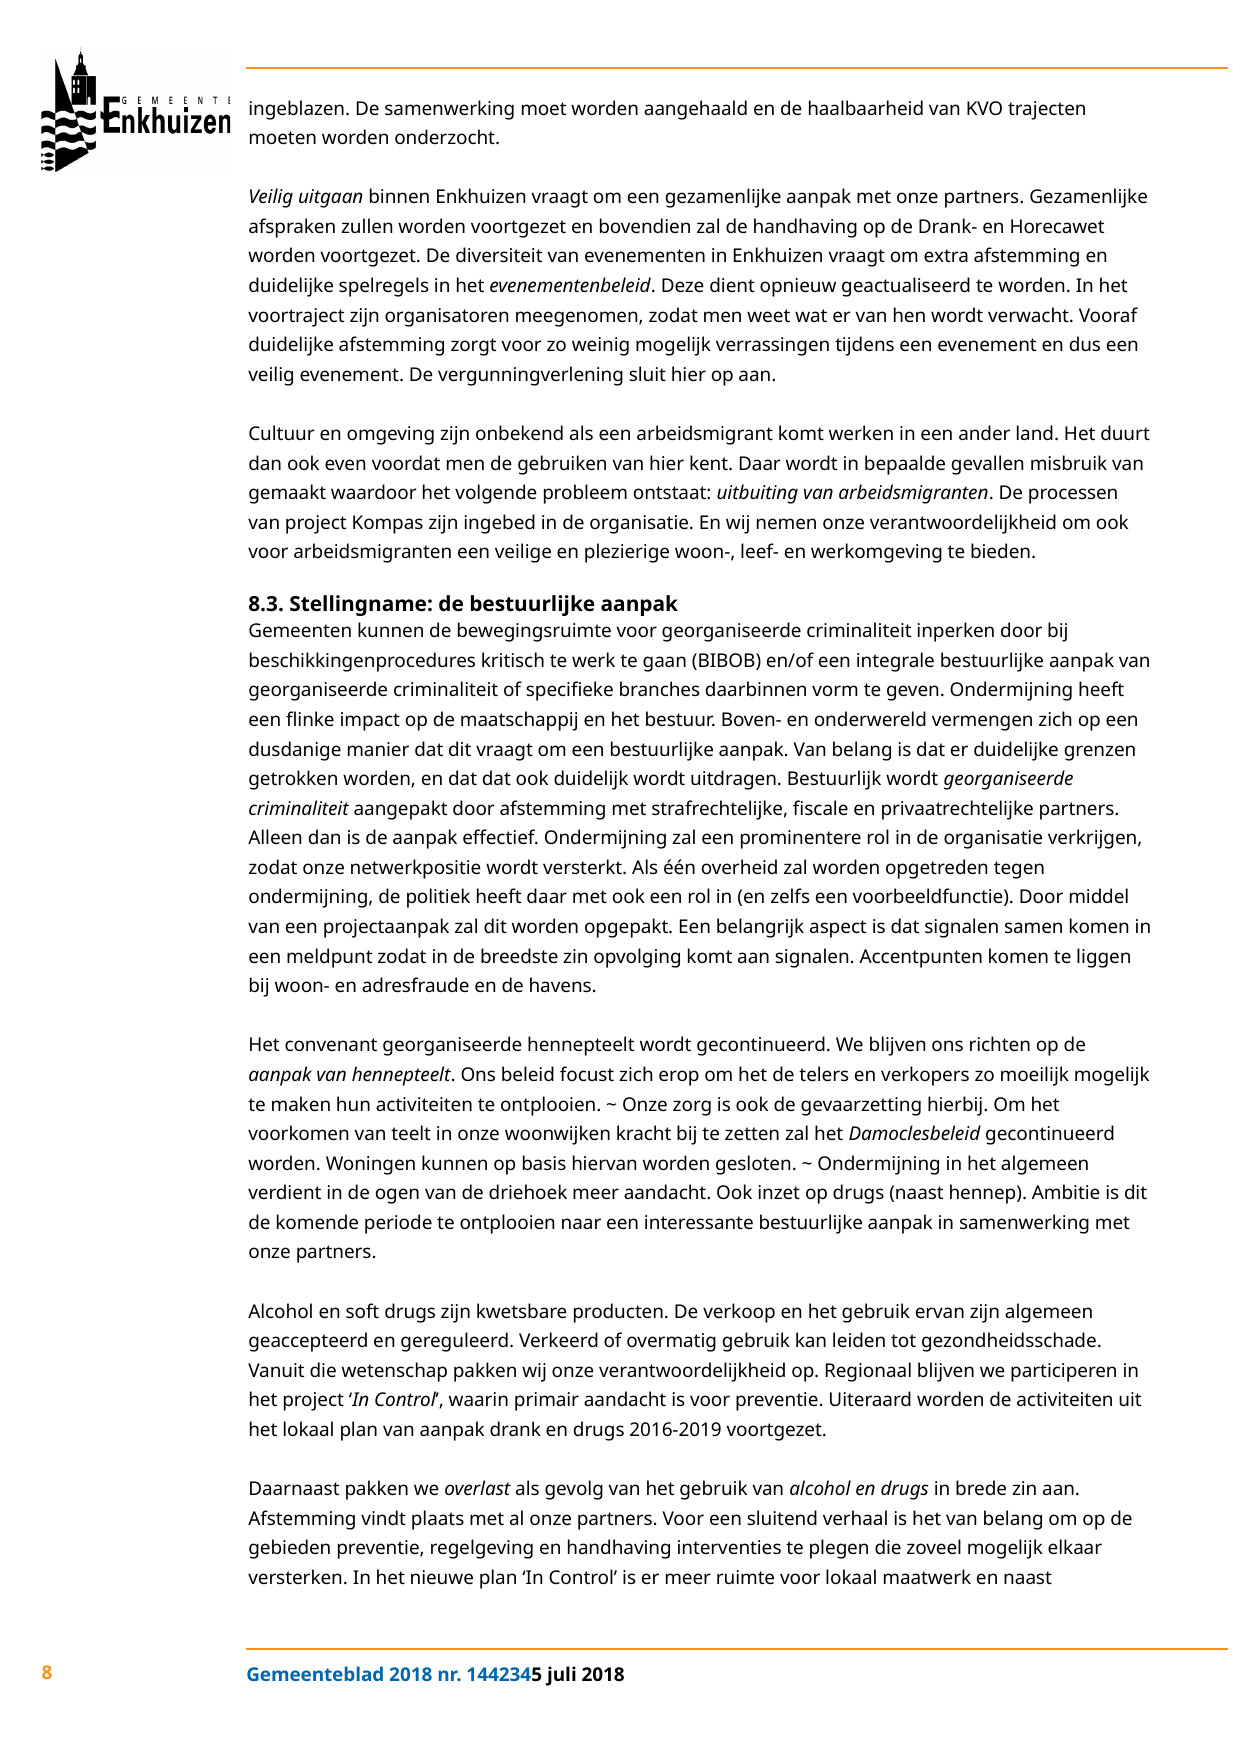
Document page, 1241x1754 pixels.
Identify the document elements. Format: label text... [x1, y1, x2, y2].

text ingeblazen. De samenwerking moet worden aangehaald en de haalbaarheid van KVO trajecten moeten worden onderzocht. [248, 95, 1152, 150]
text Cultuur en omgeving zijn onbekend als een arbeidsmigrant komt werken in een ander land. Het duurt dan ook even voordat men de gebruiken van hier kent. Daar wordt in bepaalde gevallen misbruik van gemaakt waardoor het volgende probleem ontstaat: uitbuiting van arbeidsmigranten. De processen van project Kompas zijn ingebed in de organisatie. En wij nemen onze verantwoordelijkheid om ook voor arbeidsmigranten een veilige en plezierige woon-, leef- en werkomgeving te bieden. [248, 420, 1152, 564]
text 8.3. Stellingname: de bestuurlijke aanpak [248, 589, 1152, 617]
text Het convenant georganiseerde hennepteelt wordt gecontinueerd. We blijven ons richten op de aanpak van hennepteelt. Ons beleid focust zich erop om het de telers en verkopers zo moeilijk mogelijk te maken hun activiteiten te ontplooien. ~ Onze zorg is ook de gevaarzetting hierbij. Om het voorkomen van teelt in onze woonwijken kracht bij te zetten zal het Damoclesbeleid gecontinueerd worden. Woningen kunnen op basis hiervan worden gesloten. ~ Ondermijning in het algemeen verdient in de ogen van de driehoek meer aandacht. Ook inzet op drugs (naast hennep). Ambitie is dit de komende periode te ontplooien naar een interessante bestuurlijke aanpak in samenwerking met onze partners. [248, 1032, 1152, 1264]
text Daarnaast pakken we overlast als gevolg van het gebruik van alcohol en drugs in brede zin aan. Afstemming vindt plaats met al onze partners. Voor een sluitend verhaal is het van belang om op de gebieden preventie, regelgeving en handhaving interventies te plegen die zoveel mogelijk elkaar versterken. In het nieuwe plan ‘In Control’ is er meer ruimte voor lokaal maatwerk en naast [248, 1475, 1152, 1590]
text Gemeenten kunnen de bewegingsruimte voor georganiseerde criminaliteit inperken door bij beschikkingenprocedures kritisch te werk te gaan (BIBOB) en/of een integrale bestuurlijke aanpak van georganiseerde criminaliteit of specifieke branches daarbinnen vorm te geven. Ondermijning heeft een flinke impact op de maatschappij en het bestuur. Boven- en onderwereld vermengen zich op een dusdanige manier dat dit vraagt om een bestuurlijke aanpak. Van belang is dat er duidelijke grenzen getrokken worden, en dat dat ook duidelijk wordt uitdragen. Bestuurlijk wordt georganiseerde criminaliteit aangepakt door afstemming met strafrechtelijke, fiscale en privaatrechtelijke partners. Alleen dan is de aanpak effectief. Ondermijning zal een prominentere rol in de organisatie verkrijgen, zodat onze netwerkpositie wordt versterkt. Als één overheid zal worden opgetreden tegen ondermijning, de politiek heeft daar met ook een rol in (en zelfs een voorbeeldfunctie). Door middel van een projectaanpak zal dit worden opgepakt. Een belangrijk aspect is dat signalen samen komen in een meldpunt zodat in de breedste zin opvolging komt aan signalen. Accentpunten komen te liggen bij woon- en adresfraude en de havens. [248, 617, 1152, 998]
picture [41, 47, 231, 172]
text Alcohol en soft drugs zijn kwetsbare producten. De verkoop en het gebruik ervan zijn algemeen geaccepteerd en gereguleerd. Verkeerd of overmatig gebruik kan leiden tot gezondheidsschade. Vanuit die wetenschap pakken wij onze verantwoordelijkheid op. Regionaal blijven we participeren in het project ‘In Control’, waarin primair aandacht is voor preventie. Uiteraard worden de activiteiten uit het lokaal plan van aanpak drank en drugs 2016-2019 voortgezet. [248, 1298, 1152, 1442]
text Veilig uitgaan binnen Enkhuizen vraagt om een gezamenlijke aanpak met onze partners. Gezamenlijke afspraken zullen worden voortgezet en bovendien zal de handhaving op de Drank- en Horecawet worden voortgezet. De diversiteit van evenementen in Enkhuizen vraagt om extra afstemming en duidelijke spelregels in het evenementenbeleid. Deze dient opnieuw geactualiseerd te worden. In het voortraject zijn organisatoren meegenomen, zodat men weet wat er van hen wordt verwacht. Vooraf duidelijke afstemming zorgt voor zo weinig mogelijk verrassingen tijdens een evenement en dus een veilig evenement. De vergunningverlening sluit hier op aan. [248, 183, 1152, 387]
